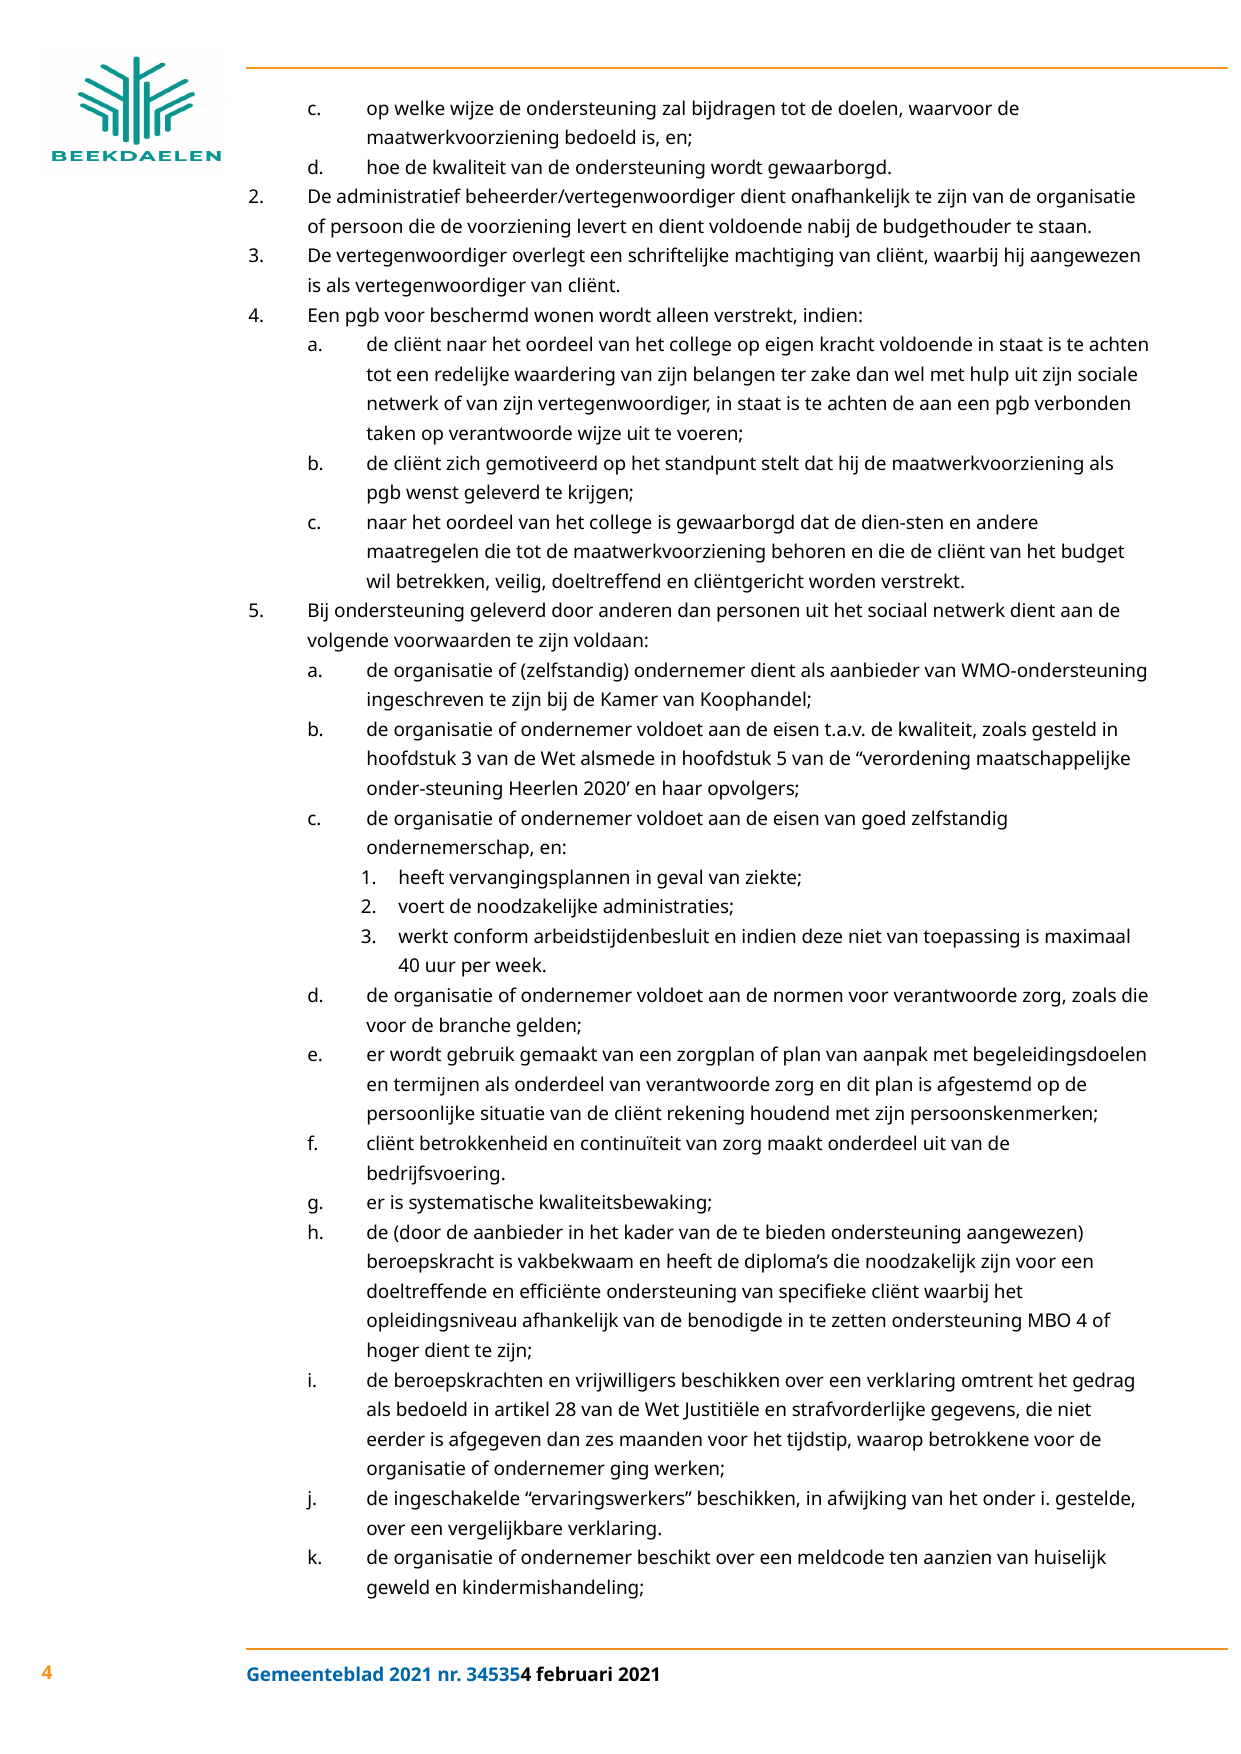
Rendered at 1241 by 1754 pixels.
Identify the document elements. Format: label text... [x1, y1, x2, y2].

list er is systematische kwaliteitsbewaking; [307, 1189, 1152, 1215]
list cliënt betrokkenheid en continuïteit van zorg maakt onderdeel uit van de bedrijfsvoering. [307, 1130, 1152, 1186]
list naar het oordeel van het college is gewaarborgd dat de dien-sten en andere maatregelen die tot de maatwerkvoorziening behoren en die de cliënt van het budget wil betrekken, veilig, doeltreffend en cliëntgericht worden verstrekt. [307, 509, 1152, 594]
list de organisatie of ondernemer voldoet aan de normen voor verantwoorde zorg, zoals die voor de branche gelden; [307, 982, 1152, 1038]
list de cliënt zich gemotiveerd op het standpunt stelt dat hij de maatwerkvoorziening als pgb wenst geleverd te krijgen; [307, 450, 1152, 505]
list de (door de aanbieder in het kader van de te bieden ondersteuning aangewezen) beroepskracht is vakbekwaam en heeft de diploma’s die noodzakelijk zijn voor een doeltreffende en efficiënte ondersteuning van specifieke cliënt waarbij het opleidingsniveau afhankelijk van de benodigde in te zetten ondersteuning MBO 4 of hoger dient te zijn; [307, 1219, 1152, 1363]
list de organisatie of ondernemer voldoet aan de eisen t.a.v. de kwaliteit, zoals gesteld in hoofdstuk 3 van de Wet alsmede in hoofdstuk 5 van de “verordening maatschappelijke onder-steuning Heerlen 2020’ en haar opvolgers; [307, 716, 1152, 801]
picture [41, 47, 231, 172]
list voert de noodzakelijke administraties; [361, 893, 1152, 919]
list op welke wijze de ondersteuning zal bijdragen tot de doelen, waarvoor de maatwerkvoorziening bedoeld is, en; [307, 95, 1152, 150]
list de beroepskrachten en vrijwilligers beschikken over een verklaring omtrent het gedrag als bedoeld in artikel 28 van de Wet Justitiële en strafvorderlijke gegevens, die niet eerder is afgegeven dan zes maanden voor het tijdstip, waarop betrokkene voor de organisatie of ondernemer ging werken; [307, 1367, 1152, 1481]
list De administratief beheerder/vertegenwoordiger dient onafhankelijk te zijn van de organisatie of persoon die de voorziening levert en dient voldoende nabij de budgethouder te staan. [248, 183, 1152, 239]
list heeft vervangingsplannen in geval van ziekte; [361, 864, 1152, 890]
list de cliënt naar het oordeel van het college op eigen kracht voldoende in staat is te achten tot een redelijke waardering van zijn belangen ter zake dan wel met hulp uit zijn sociale netwerk of van zijn vertegenwoordiger, in staat is te achten de aan een pgb verbonden taken op verantwoorde wijze uit te voeren; [307, 331, 1152, 446]
list de organisatie of ondernemer beschikt over een meldcode ten aanzien van huiselijk geweld en kindermishandeling; [307, 1544, 1152, 1600]
list de organisatie of (zelfstandig) ondernemer dient als aanbieder van WMO-ondersteuning ingeschreven te zijn bij de Kamer van Koophandel; [307, 657, 1152, 712]
list Een pgb voor beschermd wonen wordt alleen verstrekt, indien: [248, 302, 1152, 328]
list er wordt gebruik gemaakt van een zorgplan of plan van aanpak met begeleidingsdoelen en termijnen als onderdeel van verantwoorde zorg en dit plan is afgestemd op de persoonlijke situatie van de cliënt rekening houdend met zijn persoonskenmerken; [307, 1041, 1152, 1126]
list de organisatie of ondernemer voldoet aan de eisen van goed zelfstandig ondernemerschap, en: [307, 805, 1152, 860]
list werkt conform arbeidstijdenbesluit en indien deze niet van toepassing is maximaal 40 uur per week. [361, 923, 1152, 978]
list Bij ondersteuning geleverd door anderen dan personen uit het sociaal netwerk dient aan de volgende voorwaarden te zijn voldaan: [248, 598, 1152, 653]
list De vertegenwoordiger overlegt een schriftelijke machtiging van cliënt, waarbij hij aangewezen is als vertegenwoordiger van cliënt. [248, 243, 1152, 298]
list de ingeschakelde “ervaringswerkers” beschikken, in afwijking van het onder i. gestelde, over een vergelijkbare verklaring. [307, 1485, 1152, 1541]
list hoe de kwaliteit van de ondersteuning wordt gewaarborgd. [307, 154, 1152, 180]
